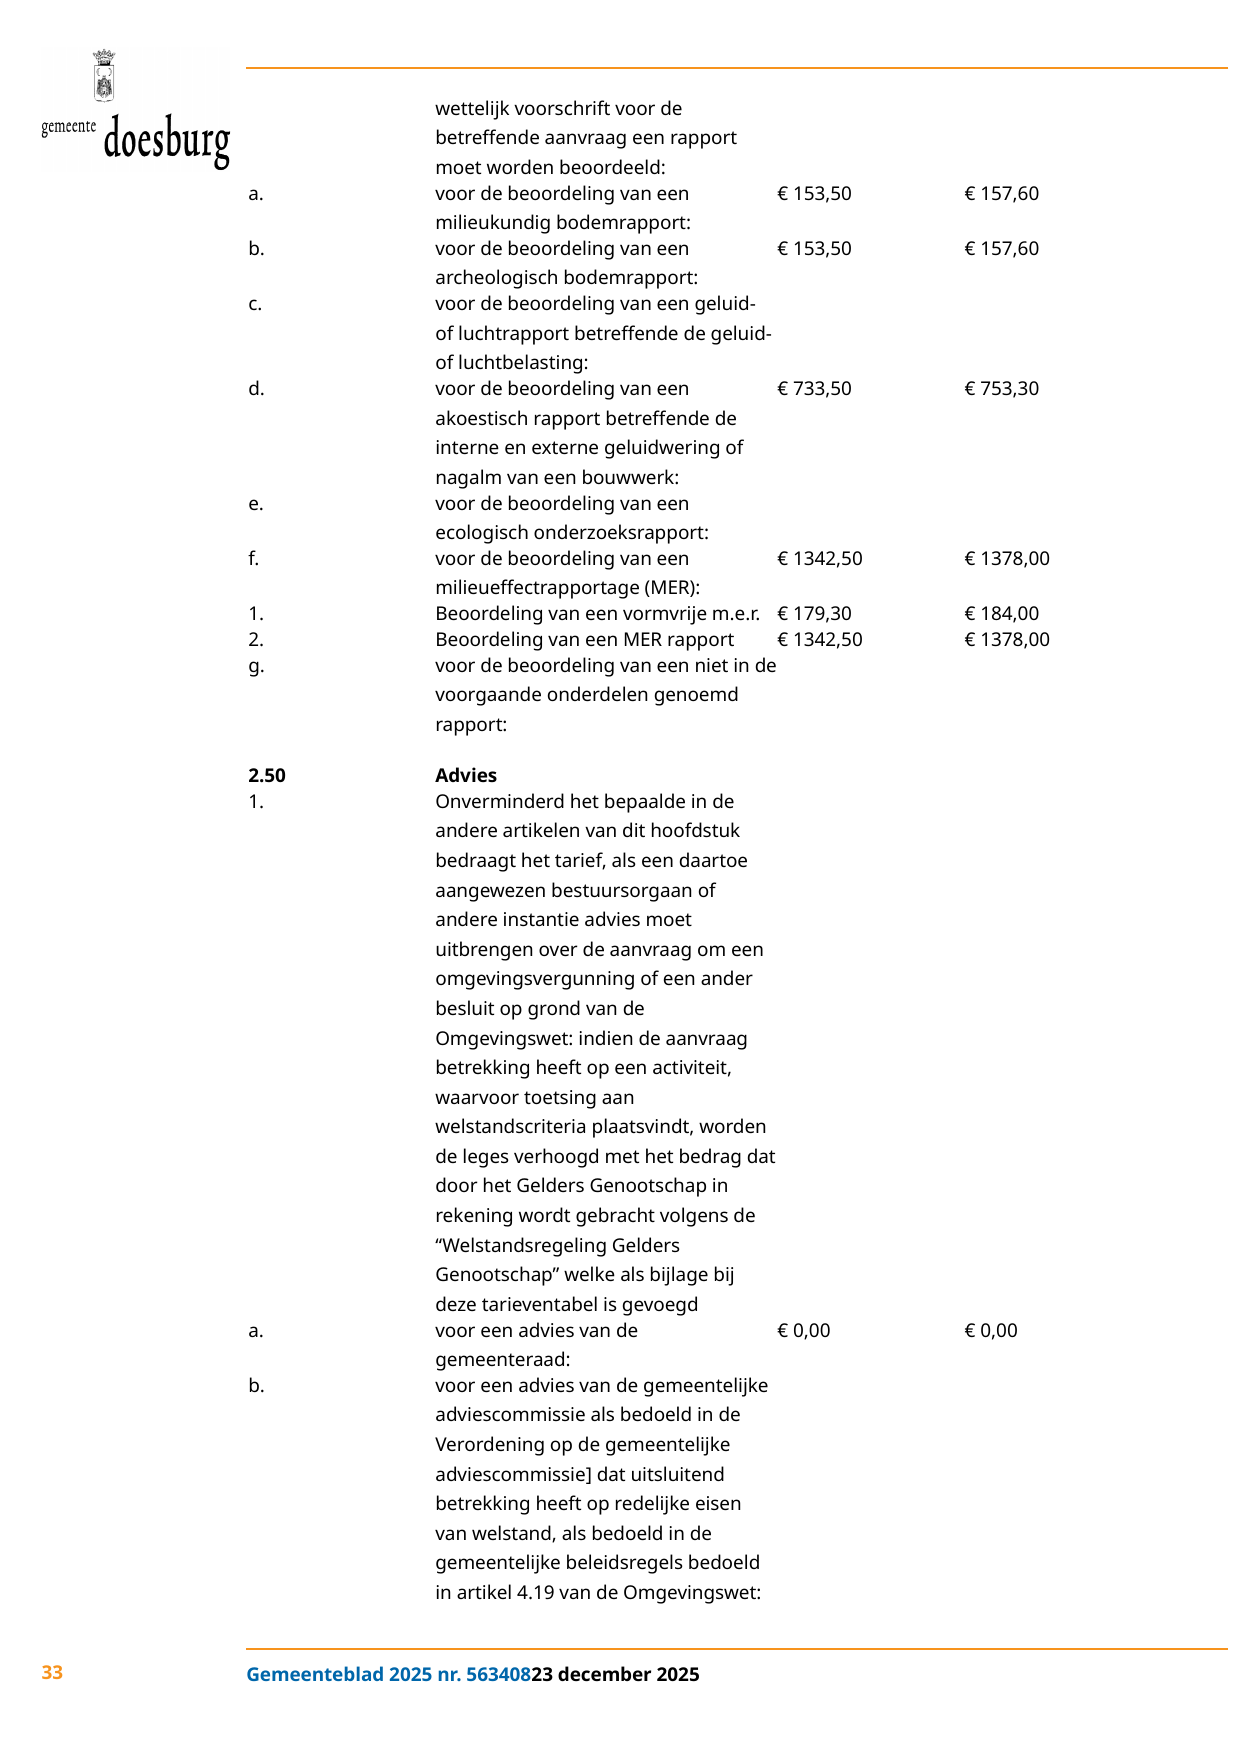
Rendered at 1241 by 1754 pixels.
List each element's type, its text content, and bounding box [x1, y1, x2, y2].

table_cell € 0,00 [964, 1317, 1152, 1372]
table_cell [964, 763, 1152, 788]
table_cell d. [248, 375, 435, 490]
table_cell voor de beoordeling van een milieukundig bodemrapport: [435, 180, 777, 235]
table_cell voor de beoordeling van een niet in de voorgaande onderdelen genoemd rapport: [435, 652, 777, 737]
table_cell 1. [248, 788, 435, 1317]
table_cell € 179,30 [777, 600, 964, 626]
table_cell voor een advies van de gemeenteraad: [435, 1317, 777, 1372]
table_cell € 733,50 [777, 375, 964, 490]
table_cell [777, 763, 964, 788]
table_cell b. [248, 235, 435, 290]
table_cell [435, 737, 777, 762]
table_cell e. [248, 490, 435, 545]
table_cell [964, 788, 1152, 1317]
table_cell € 157,60 [964, 235, 1152, 290]
table_cell [777, 290, 964, 375]
table_cell g. [248, 652, 435, 737]
table_cell voor de beoordeling van een akoestisch rapport betreffende de interne en externe geluidwering of nagalm van een bouwwerk: [435, 375, 777, 490]
table_cell € 157,60 [964, 180, 1152, 235]
table_cell € 153,50 [777, 180, 964, 235]
table_cell voor een advies van de gemeentelijke adviescommissie als bedoeld in de Verordening op de gemeentelijke adviescommissie] dat uitsluitend betrekking heeft op redelijke eisen van welstand, als bedoeld in de gemeentelijke beleidsregels bedoeld in artikel 4.19 van de Omgevingswet: [435, 1372, 777, 1605]
table_cell [777, 737, 964, 762]
table_cell 2. [248, 626, 435, 652]
table_cell f. [248, 545, 435, 600]
table_cell [964, 1372, 1152, 1605]
table_cell € 153,50 [777, 235, 964, 290]
table_cell [777, 1372, 964, 1605]
table_cell Beoordeling van een vormvrije m.e.r. [435, 600, 777, 626]
picture [41, 47, 231, 172]
table_cell Beoordeling van een MER rapport [435, 626, 777, 652]
table_cell voor de beoordeling van een geluid- of luchtrapport betreffende de geluid- of luchtbelasting: [435, 290, 777, 375]
table_cell [248, 95, 435, 180]
table_cell 2.50 [248, 763, 435, 788]
table_cell [777, 95, 964, 180]
table_cell € 1342,50 [777, 626, 964, 652]
table_cell [777, 788, 964, 1317]
table_cell € 184,00 [964, 600, 1152, 626]
table_cell € 0,00 [777, 1317, 964, 1372]
table_cell [964, 737, 1152, 762]
table_cell [777, 652, 964, 737]
table_cell [964, 95, 1152, 180]
table_cell voor de beoordeling van een milieueffectrapportage (MER): [435, 545, 777, 600]
table_cell Onverminderd het bepaalde in de andere artikelen van dit hoofdstuk bedraagt het tarief, als een daartoe aangewezen bestuursorgaan of andere instantie advies moet uitbrengen over de aanvraag om een omgevingsvergunning of een ander besluit op grond van de Omgevingswet: indien de aanvraag betrekking heeft op een activiteit, waarvoor toetsing aan welstandscriteria plaatsvindt, worden de leges verhoogd met het bedrag dat door het Gelders Genootschap in rekening wordt gebracht volgens de “Welstandsregeling Gelders Genootschap” welke als bijlage bij deze tarieventabel is gevoegd [435, 788, 777, 1317]
table_cell € 753,30 [964, 375, 1152, 490]
table_cell b. [248, 1372, 435, 1605]
table_cell [964, 290, 1152, 375]
table_cell 1. [248, 600, 435, 626]
table_cell a. [248, 180, 435, 235]
table_cell [777, 490, 964, 545]
table_cell [248, 737, 435, 762]
table_cell voor de beoordeling van een ecologisch onderzoeksrapport: [435, 490, 777, 545]
table_cell voor de beoordeling van een archeologisch bodemrapport: [435, 235, 777, 290]
table_cell a. [248, 1317, 435, 1372]
table_cell [964, 652, 1152, 737]
table_cell wettelijk voorschrift voor de betreffende aanvraag een rapport moet worden beoordeeld: [435, 95, 777, 180]
table_cell € 1378,00 [964, 626, 1152, 652]
table_cell € 1342,50 [777, 545, 964, 600]
table_cell Advies [435, 763, 777, 788]
table_cell € 1378,00 [964, 545, 1152, 600]
table_cell [964, 490, 1152, 545]
table_cell c. [248, 290, 435, 375]
